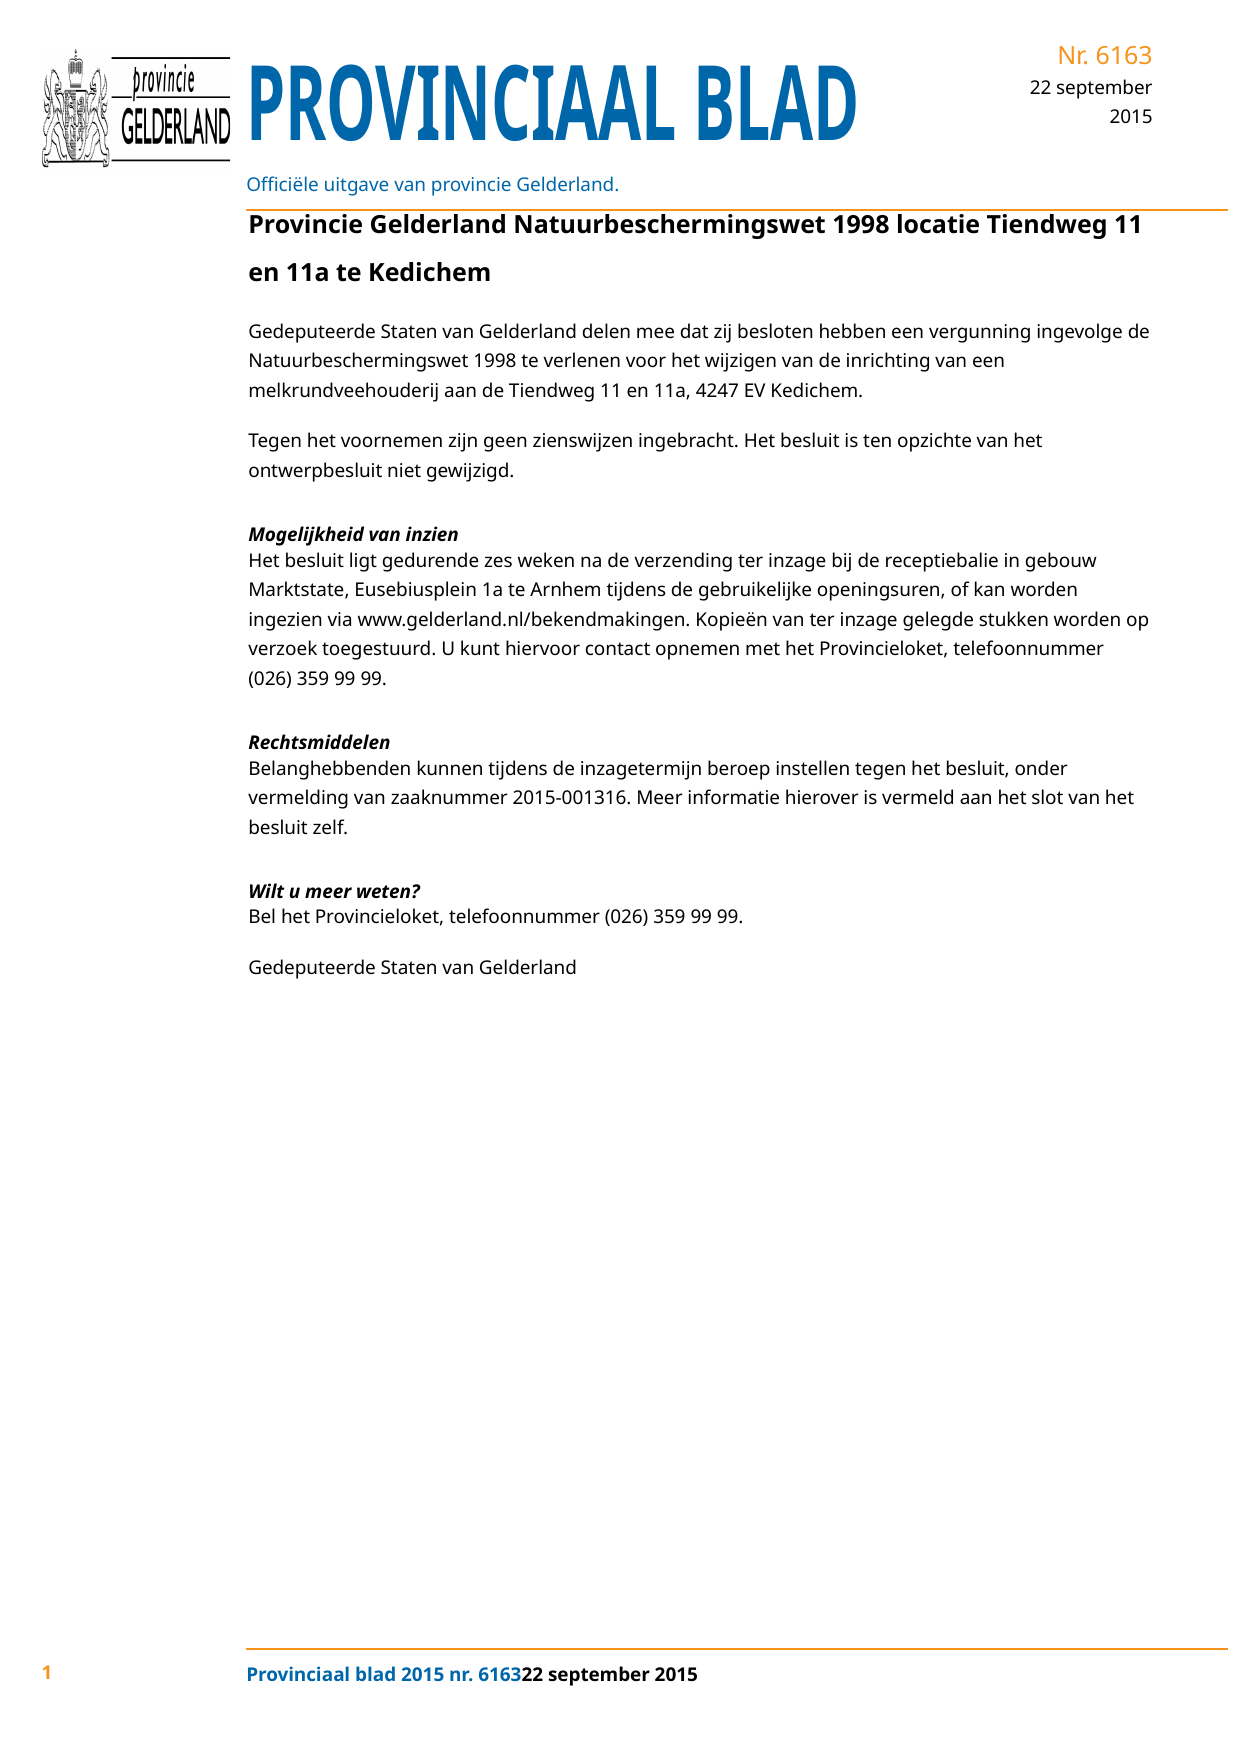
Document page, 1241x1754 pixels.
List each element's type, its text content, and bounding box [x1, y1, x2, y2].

text Gedeputeerde Staten van Gelderland [248, 954, 1152, 980]
text Tegen het voornemen zijn geen zienswijzen ingebracht. Het besluit is ten opzichte van het ontwerpbesluit niet gewijzigd. [248, 427, 1152, 483]
picture [41, 47, 231, 172]
text Belanghebbenden kunnen tijdens de inzagetermijn beroep instellen tegen het besluit, onder vermelding van zaaknummer 2015-001316. Meer informatie hierover is vermeld aan het slot van het besluit zelf. [248, 755, 1152, 840]
text Bel het Provincieloket, telefoonnummer (026) 359 99 99. [248, 904, 1152, 929]
text Mogelijkheid van inzien [248, 521, 1152, 547]
text Wilt u meer weten? [248, 878, 1152, 904]
text Rechtsmiddelen [248, 729, 1152, 755]
text Het besluit ligt gedurende zes weken na de verzending ter inzage bij de receptiebalie in gebouw Marktstate, Eusebiusplein 1a te Arnhem tijdens de gebruikelijke openingsuren, of kan worden ingezien via www.gelderland.nl/bekendmakingen. Kopieën van ter inzage gelegde stukken worden op verzoek toegestuurd. U kunt hiervoor contact opnemen met het Provincieloket, telefoonnummer (026) 359 99 99. [248, 547, 1152, 691]
text Gedeputeerde Staten van Gelderland delen mee dat zij besloten hebben een vergunning ingevolge de Natuurbeschermingswet 1998 te verlenen voor het wijzigen van de inrichting van een melkrundveehouderij aan de Tiendweg 11 en 11a, 4247 EV Kedichem. [248, 318, 1152, 403]
text Provincie Gelderland Natuurbeschermingswet 1998 locatie Tiendweg 11 en 11a te Kedichem [248, 211, 1152, 288]
